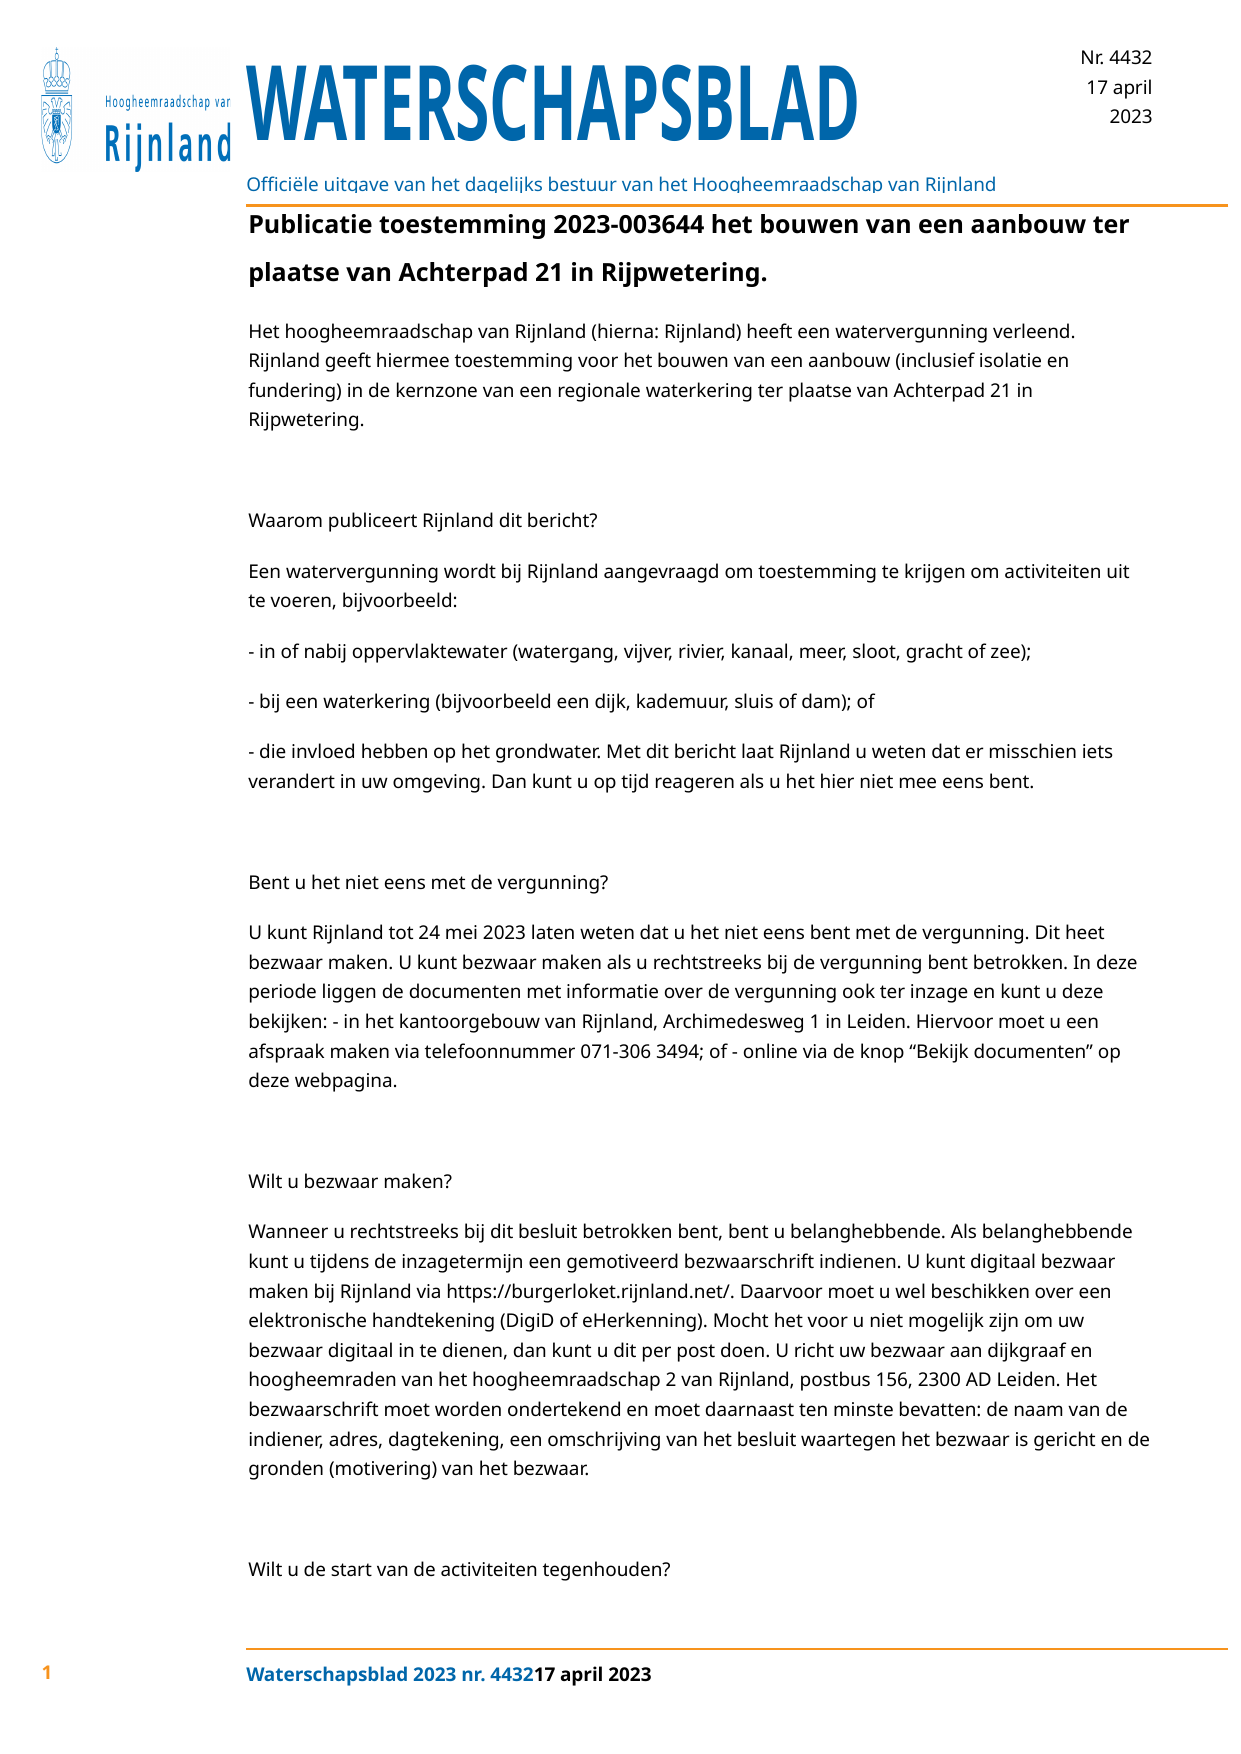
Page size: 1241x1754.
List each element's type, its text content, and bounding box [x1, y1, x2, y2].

text Bent u het niet eens met de vergunning? [248, 869, 1152, 895]
text Wilt u bezwaar maken? [248, 1168, 1152, 1194]
text U kunt Rijnland tot 24 mei 2023 laten weten dat u het niet eens bent met de vergunning. Dit heet bezwaar maken. U kunt bezwaar maken als u rechtstreeks bij de vergunning bent betrokken. In deze periode liggen de documenten met informatie over de vergunning ook ter inzage en kunt u deze bekijken: - in het kantoorgebouw van Rijnland, Archimedesweg 1 in Leiden. Hiervoor moet u een afspraak maken via telefoonnummer 071-306 3494; of - online via de knop “Bekijk documenten” op deze webpagina. [248, 919, 1152, 1093]
text Waarom publiceert Rijnland dit bericht? [248, 507, 1152, 533]
picture [41, 47, 231, 172]
text Publicatie toestemming 2023-003644 het bouwen van een aanbouw ter plaatse van Achterpad 21 in Rijpwetering. [248, 207, 1152, 288]
text - die invloed hebben op het grondwater. Met dit bericht laat Rijnland u weten dat er misschien iets verandert in uw omgeving. Dan kunt u op tijd reageren als u het hier niet mee eens bent. [248, 739, 1152, 794]
text Wilt u de start van de activiteiten tegenhouden? [248, 1556, 1152, 1582]
text Wanneer u rechtstreeks bij dit besluit betrokken bent, bent u belanghebbende. Als belanghebbende kunt u tijdens de inzagetermijn een gemotiveerd bezwaarschrift indienen. U kunt digitaal bezwaar maken bij Rijnland via https://burgerloket.rijnland.net/. Daarvoor moet u wel beschikken over een elektronische handtekening (DigiD of eHerkenning). Mocht het voor u niet mogelijk zijn om uw bezwaar digitaal in te dienen, dan kunt u dit per post doen. U richt uw bezwaar aan dijkgraaf en hoogheemraden van het hoogheemraadschap 2 van Rijnland, postbus 156, 2300 AD Leiden. Het bezwaarschrift moet worden ondertekend en moet daarnaast ten minste bevatten: de naam van de indiener, adres, dagtekening, een omschrijving van het besluit waartegen het bezwaar is gericht en de gronden (motivering) van het bezwaar. [248, 1219, 1152, 1481]
text - in of nabij oppervlaktewater (watergang, vijver, rivier, kanaal, meer, sloot, gracht of zee); [248, 638, 1152, 664]
text Een watervergunning wordt bij Rijnland aangevraagd om toestemming te krijgen om activiteiten uit te voeren, bijvoorbeeld: [248, 558, 1152, 613]
text Het hoogheemraadschap van Rijnland (hierna: Rijnland) heeft een watervergunning verleend. Rijnland geeft hiermee toestemming voor het bouwen van een aanbouw (inclusief isolatie en fundering) in de kernzone van een regionale waterkering ter plaatse van Achterpad 21 in Rijpwetering. [248, 318, 1152, 432]
text - bij een waterkering (bijvoorbeeld een dijk, kademuur, sluis of dam); of [248, 688, 1152, 714]
